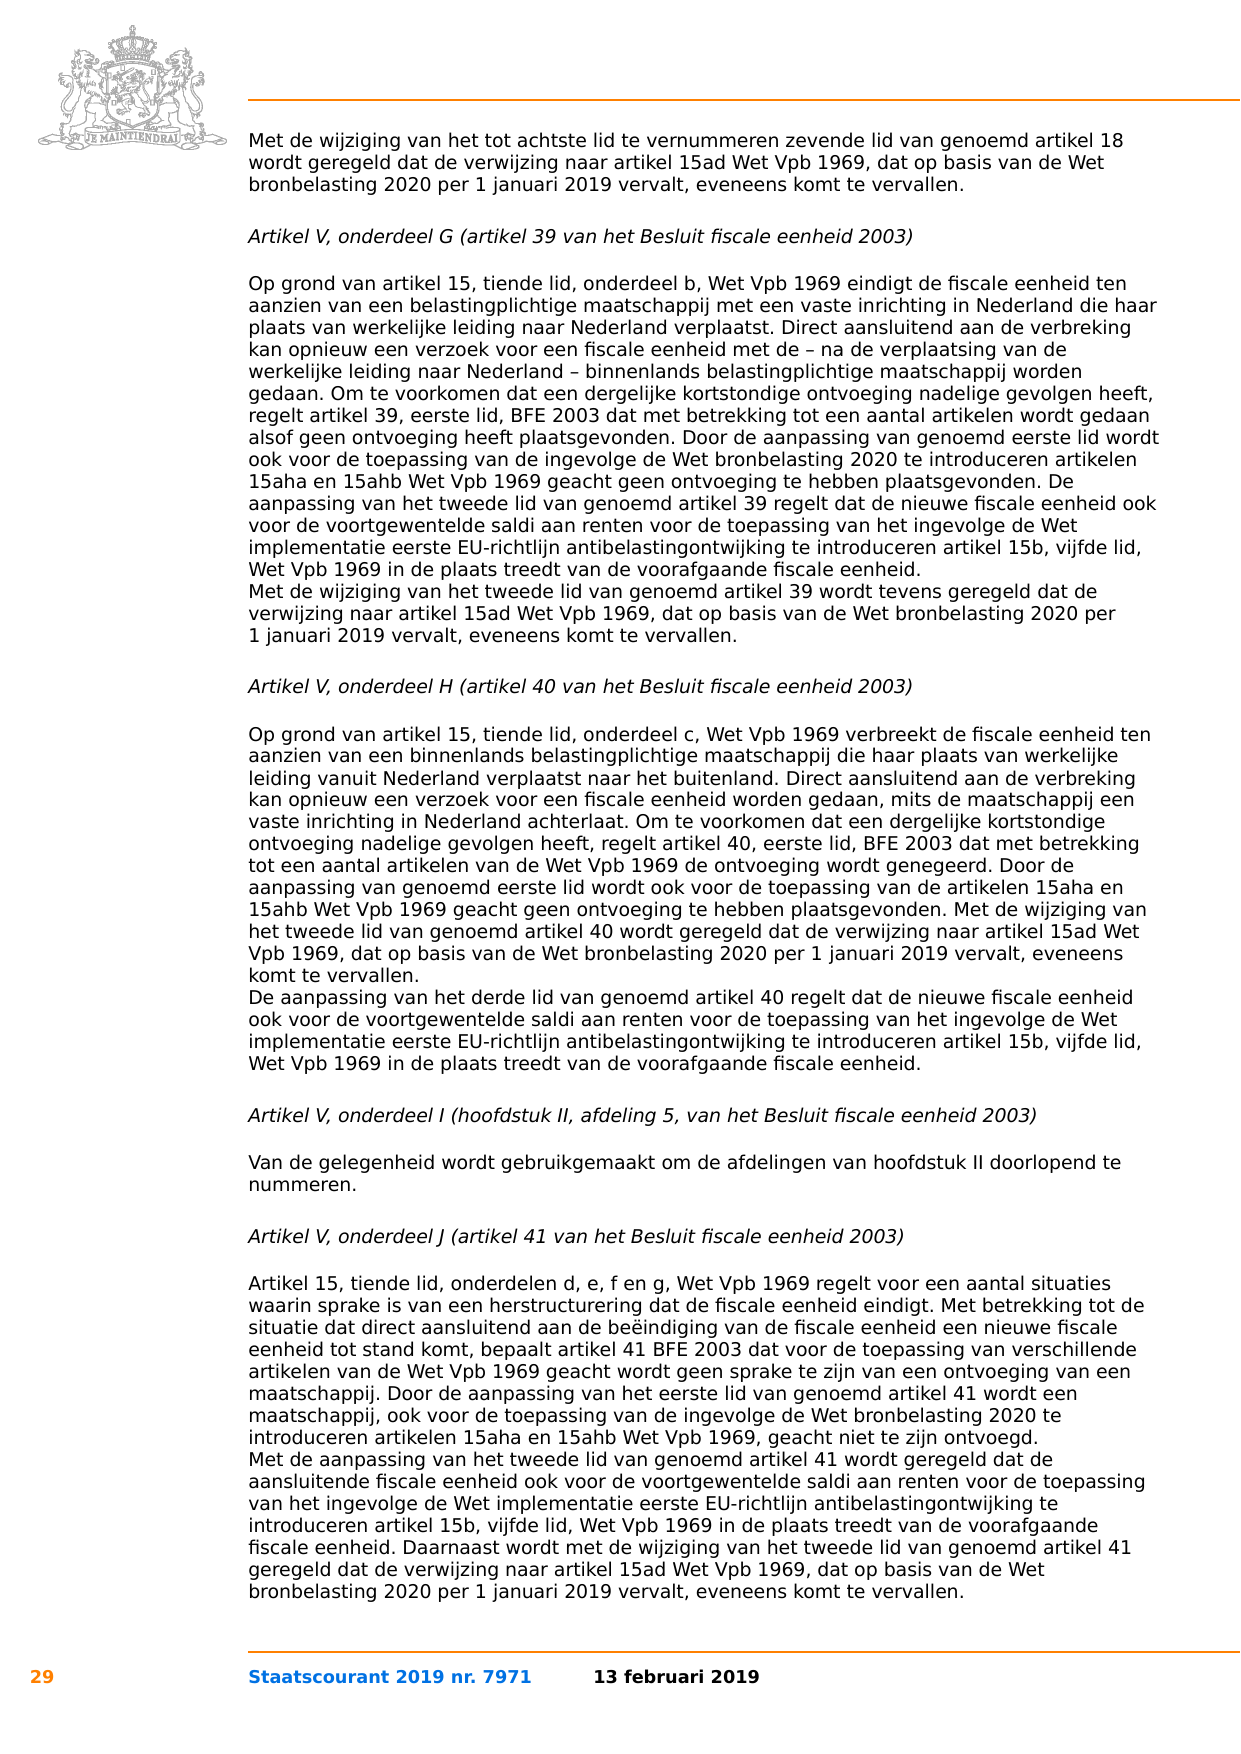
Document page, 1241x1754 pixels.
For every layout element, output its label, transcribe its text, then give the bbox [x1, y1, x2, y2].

text Artikel 15, tiende lid, onderdelen d, e, f en g, Wet Vpb 1969 regelt voor een aantal situaties waarin sprake is van een herstructurering dat de fiscale eenheid eindigt. Met betrekking tot de situatie dat direct aansluitend aan de beëindiging van de fiscale eenheid een nieuwe fiscale eenheid tot stand komt, bepaalt artikel 41 BFE 2003 dat voor de toepassing van verschillende artikelen van de Wet Vpb 1969 geacht wordt geen sprake te zijn van een ontvoeging van een maatschappij. Door de aanpassing van het eerste lid van genoemd artikel 41 wordt een maatschappij, ook voor de toepassing van de ingevolge de Wet bronbelasting 2020 te introduceren artikelen 15aha en 15ahb Wet Vpb 1969, geacht niet te zijn ontvoegd. [248, 1273, 1163, 1449]
picture [38, 25, 227, 150]
subtitle Artikel V, onderdeel G (artikel 39 van het Besluit fiscale eenheid 2003) [248, 226, 1163, 248]
text Van de gelegenheid wordt gebruikgemaakt om de afdelingen van hoofdstuk II doorlopend te nummeren. [248, 1152, 1163, 1196]
text Met de wijziging van het tweede lid van genoemd artikel 39 wordt tevens geregeld dat de verwijzing naar artikel 15ad Wet Vpb 1969, dat op basis van de Wet bronbelasting 2020 per 1 januari 2019 vervalt, eveneens komt te vervallen. [248, 581, 1163, 646]
text Op grond van artikel 15, tiende lid, onderdeel b, Wet Vpb 1969 eindigt de fiscale eenheid ten aanzien van een belastingplichtige maatschappij met een vaste inrichting in Nederland die haar plaats van werkelijke leiding naar Nederland verplaatst. Direct aansluitend aan de verbreking kan opnieuw een verzoek voor een fiscale eenheid met de – na de verplaatsing van de werkelijke leiding naar Nederland – binnenlands belastingplichtige maatschappij worden gedaan. Om te voorkomen dat een dergelijke kortstondige ontvoeging nadelige gevolgen heeft, regelt artikel 39, eerste lid, BFE 2003 dat met betrekking tot een aantal artikelen wordt gedaan alsof geen ontvoeging heeft plaatsgevonden. Door de aanpassing van genoemd eerste lid wordt ook voor de toepassing van de ingevolge de Wet bronbelasting 2020 te introduceren artikelen 15aha en 15ahb Wet Vpb 1969 geacht geen ontvoeging te hebben plaatsgevonden. De aanpassing van het tweede lid van genoemd artikel 39 regelt dat de nieuwe fiscale eenheid ook voor de voortgewentelde saldi aan renten voor de toepassing van het ingevolge de Wet implementatie eerste EU-richtlijn antibelastingontwijking te introduceren artikel 15b, vijfde lid, Wet Vpb 1969 in de plaats treedt van de voorafgaande fiscale eenheid. [248, 273, 1163, 581]
subtitle Artikel V, onderdeel J (artikel 41 van het Besluit fiscale eenheid 2003) [248, 1226, 1163, 1248]
text Op grond van artikel 15, tiende lid, onderdeel c, Wet Vpb 1969 verbreekt de fiscale eenheid ten aanzien van een binnenlands belastingplichtige maatschappij die haar plaats van werkelijke leiding vanuit Nederland verplaatst naar het buitenland. Direct aansluitend aan de verbreking kan opnieuw een verzoek voor een fiscale eenheid worden gedaan, mits de maatschappij een vaste inrichting in Nederland achterlaat. Om te voorkomen dat een dergelijke kortstondige ontvoeging nadelige gevolgen heeft, regelt artikel 40, eerste lid, BFE 2003 dat met betrekking tot een aantal artikelen van de Wet Vpb 1969 de ontvoeging wordt genegeerd. Door de aanpassing van genoemd eerste lid wordt ook voor de toepassing van de artikelen 15aha en 15ahb Wet Vpb 1969 geacht geen ontvoeging te hebben plaatsgevonden. Met de wijziging van het tweede lid van genoemd artikel 40 wordt geregeld dat de verwijzing naar artikel 15ad Wet Vpb 1969, dat op basis van de Wet bronbelasting 2020 per 1 januari 2019 vervalt, eveneens komt te vervallen. [248, 723, 1163, 987]
text Met de aanpassing van het tweede lid van genoemd artikel 41 wordt geregeld dat de aansluitende fiscale eenheid ook voor de voortgewentelde saldi aan renten voor de toepassing van het ingevolge de Wet implementatie eerste EU-richtlijn antibelastingontwijking te introduceren artikel 15b, vijfde lid, Wet Vpb 1969 in de plaats treedt van de voorafgaande fiscale eenheid. Daarnaast wordt met de wijziging van het tweede lid van genoemd artikel 41 geregeld dat de verwijzing naar artikel 15ad Wet Vpb 1969, dat op basis van de Wet bronbelasting 2020 per 1 januari 2019 vervalt, eveneens komt te vervallen. [248, 1449, 1163, 1603]
subtitle Artikel V, onderdeel H (artikel 40 van het Besluit fiscale eenheid 2003) [248, 676, 1163, 698]
text De aanpassing van het derde lid van genoemd artikel 40 regelt dat de nieuwe fiscale eenheid ook voor de voortgewentelde saldi aan renten voor de toepassing van het ingevolge de Wet implementatie eerste EU-richtlijn antibelastingontwijking te introduceren artikel 15b, vijfde lid, Wet Vpb 1969 in de plaats treedt van de voorafgaande fiscale eenheid. [248, 987, 1163, 1075]
text Met de wijziging van het tot achtste lid te vernummeren zevende lid van genoemd artikel 18 wordt geregeld dat de verwijzing naar artikel 15ad Wet Vpb 1969, dat op basis van de Wet bronbelasting 2020 per 1 januari 2019 vervalt, eveneens komt te vervallen. [248, 130, 1163, 196]
subtitle Artikel V, onderdeel I (hoofdstuk II, afdeling 5, van het Besluit fiscale eenheid 2003) [248, 1105, 1163, 1127]
